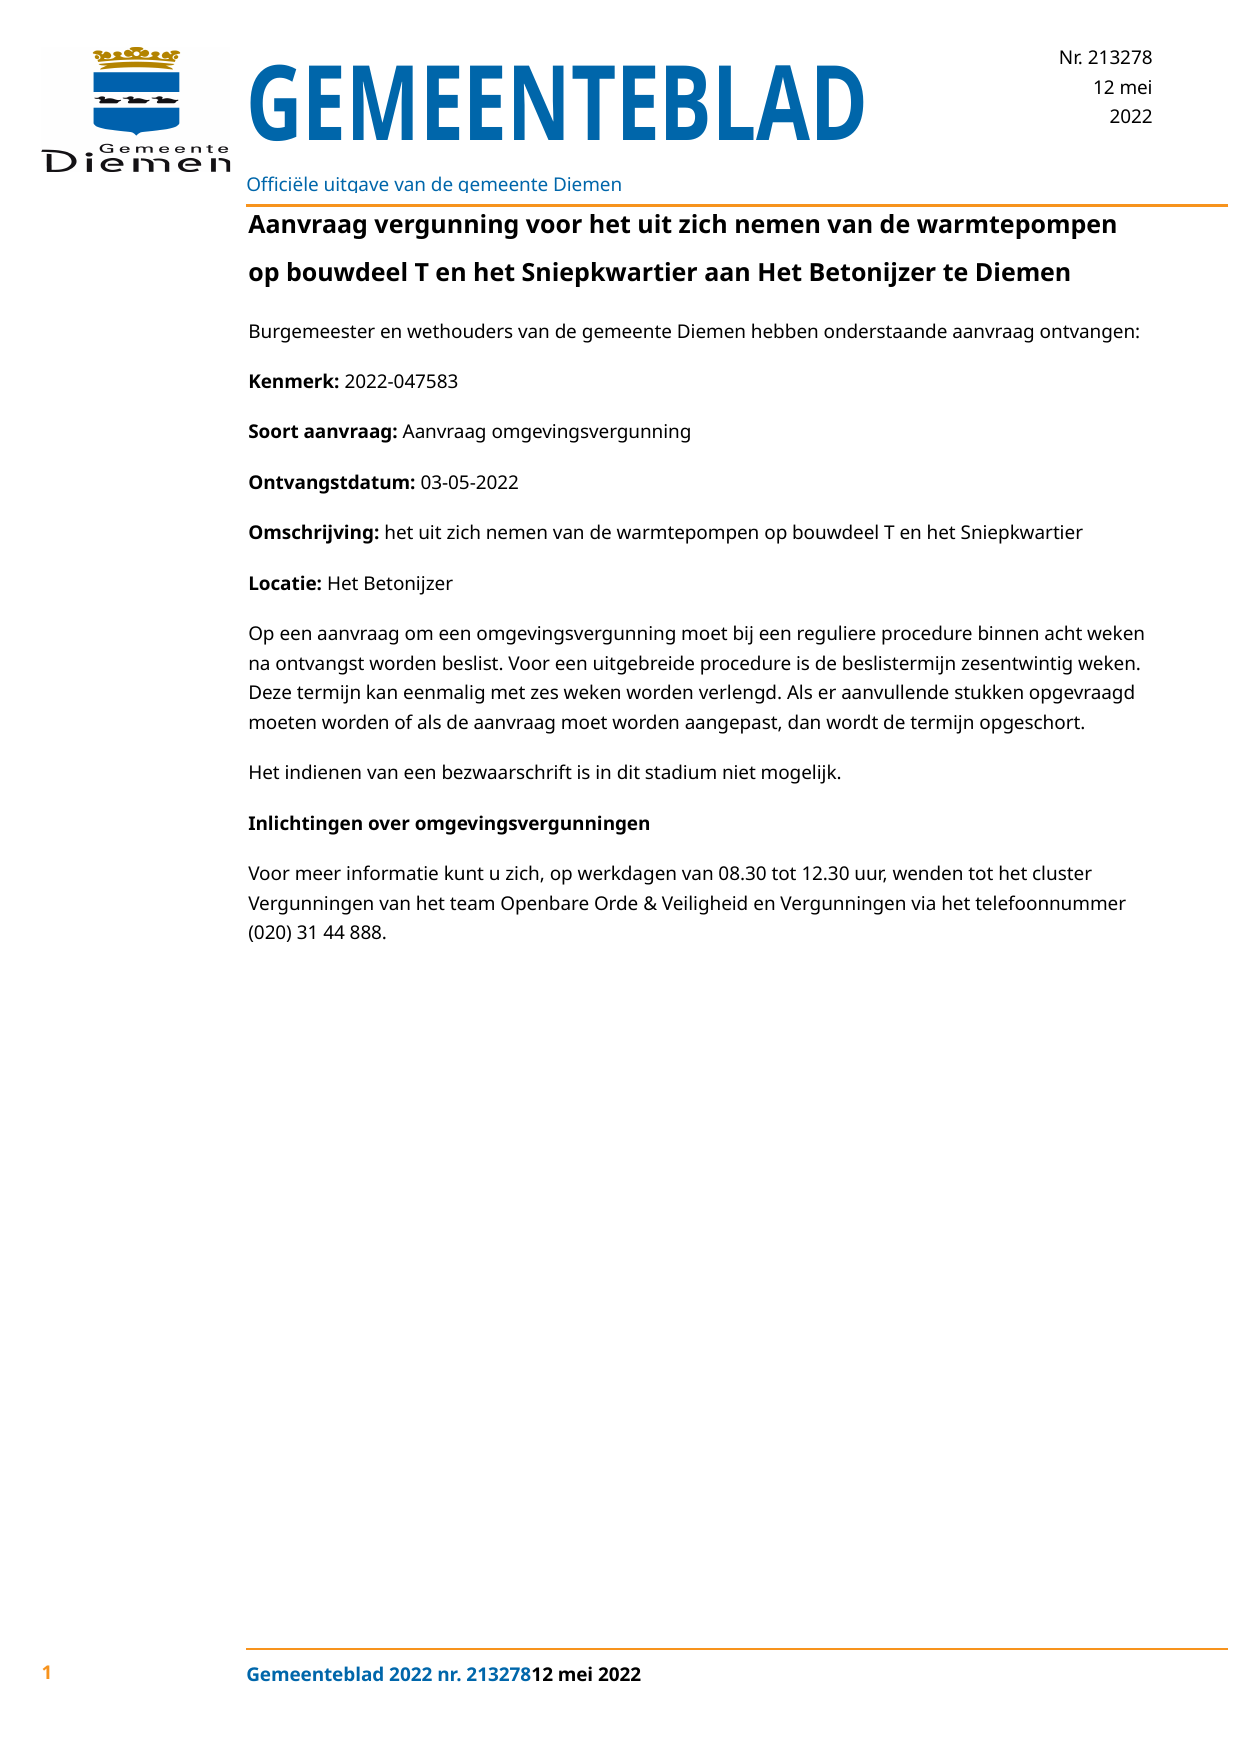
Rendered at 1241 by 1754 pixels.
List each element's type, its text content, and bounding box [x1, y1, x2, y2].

text Kenmerk: 2022-047583 [248, 368, 1152, 394]
text Inlichtingen over omgevingsvergunningen [248, 810, 1152, 836]
picture [41, 47, 231, 172]
text Burgemeester en wethouders van de gemeente Diemen hebben onderstaande aanvraag ontvangen: [248, 318, 1152, 344]
text Aanvraag vergunning voor het uit zich nemen van de warmtepompen op bouwdeel T en het Sniepkwartier aan Het Betonijzer te Diemen [248, 207, 1152, 288]
text Op een aanvraag om een omgevingsvergunning moet bij een reguliere procedure binnen acht weken na ontvangst worden beslist. Voor een uitgebreide procedure is de beslistermijn zesentwintig weken. Deze termijn kan eenmalig met zes weken worden verlengd. Als er aanvullende stukken opgevraagd moeten worden of als de aanvraag moet worden aangepast, dan wordt de termijn opgeschort. [248, 620, 1152, 735]
text Ontvangstdatum: 03-05-2022 [248, 469, 1152, 495]
text Omschrijving: het uit zich nemen van de warmtepompen op bouwdeel T en het Sniepkwartier [248, 519, 1152, 545]
text Locatie: Het Betonijzer [248, 570, 1152, 596]
text Het indienen van een bezwaarschrift is in dit stadium niet mogelijk. [248, 759, 1152, 785]
text Voor meer informatie kunt u zich, op werkdagen van 08.30 tot 12.30 uur, wenden tot het cluster Vergunningen van het team Openbare Orde & Veiligheid en Vergunningen via het telefoonnummer (020) 31 44 888. [248, 860, 1152, 945]
text Soort aanvraag: Aanvraag omgevingsvergunning [248, 419, 1152, 444]
